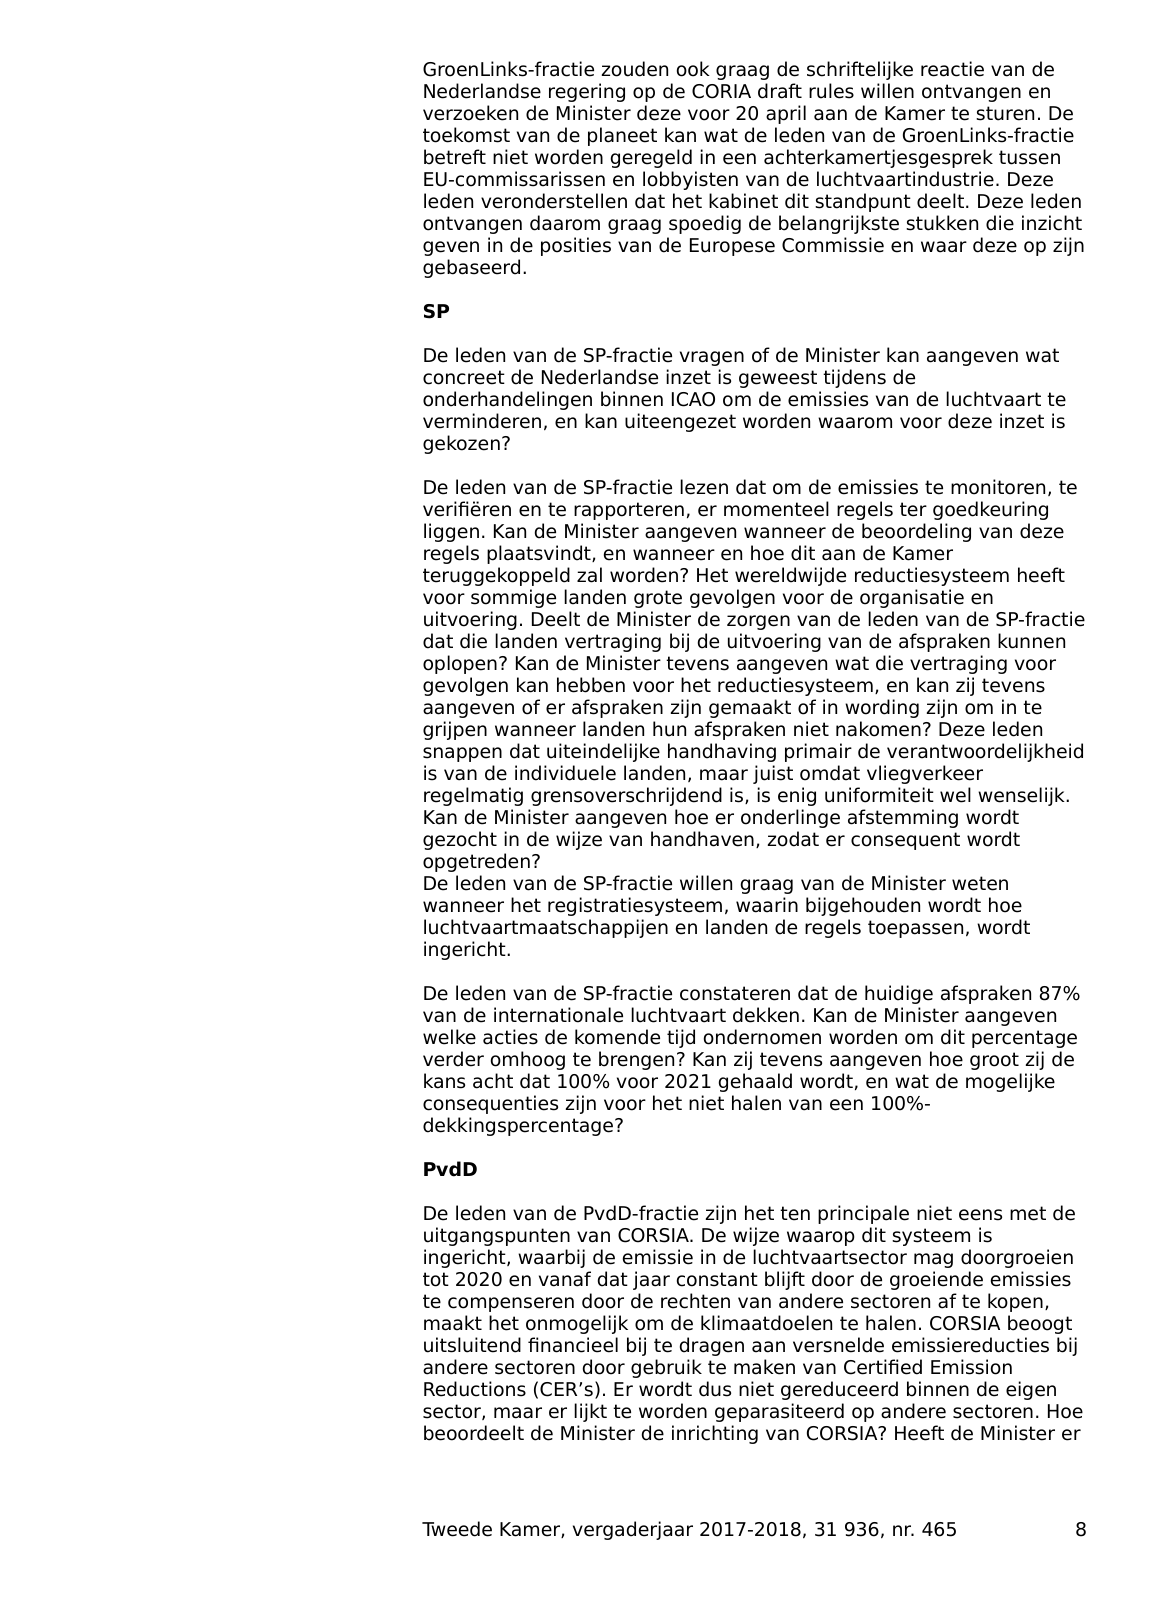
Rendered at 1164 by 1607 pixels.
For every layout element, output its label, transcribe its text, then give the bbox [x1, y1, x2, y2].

text GroenLinks-fractie zouden ook graag de schriftelijke reactie van de Nederlandse regering op de CORIA draft rules willen ontvangen en verzoeken de Minister deze voor 20 april aan de Kamer te sturen. De toekomst van de planeet kan wat de leden van de GroenLinks-fractie betreft niet worden geregeld in een achterkamertjesgesprek tussen EU-commissarissen en lobbyisten van de luchtvaartindustrie. Deze leden veronderstellen dat het kabinet dit standpunt deelt. Deze leden ontvangen daarom graag spoedig de belangrijkste stukken die inzicht geven in de posities van de Europese Commissie en waar deze op zijn gebaseerd. [422, 59, 1087, 279]
text De leden van de SP-fractie vragen of de Minister kan aangeven wat concreet de Nederlandse inzet is geweest tijdens de onderhandelingen binnen ICAO om de emissies van de luchtvaart te verminderen, en kan uiteengezet worden waarom voor deze inzet is gekozen? [422, 345, 1087, 455]
text De leden van de SP-fractie constateren dat de huidige afspraken 87% van de internationale luchtvaart dekken. Kan de Minister aangeven welke acties de komende tijd ondernomen worden om dit percentage verder omhoog te brengen? Kan zij tevens aangeven hoe groot zij de kans acht dat 100% voor 2021 gehaald wordt, en wat de mogelijke consequenties zijn voor het niet halen van een 100%-dekkingspercentage? [422, 983, 1087, 1137]
subtitle SP [422, 301, 1087, 323]
text De leden van de PvdD-fractie zijn het ten principale niet eens met de uitgangspunten van CORSIA. De wijze waarop dit systeem is ingericht, waarbij de emissie in de luchtvaartsector mag doorgroeien tot 2020 en vanaf dat jaar constant blijft door de groeiende emissies te compenseren door de rechten van andere sectoren af te kopen, maakt het onmogelijk om de klimaatdoelen te halen. CORSIA beoogt uitsluitend financieel bij te dragen aan versnelde emissiereducties bij andere sectoren door gebruik te maken van Certified Emission Reductions (CER’s). Er wordt dus niet gereduceerd binnen de eigen sector, maar er lijkt te worden geparasiteerd op andere sectoren. Hoe beoordeelt de Minister de inrichting van CORSIA? Heeft de Minister er [422, 1203, 1087, 1445]
text De leden van de SP-fractie lezen dat om de emissies te monitoren, te verifiëren en te rapporteren, er momenteel regels ter goedkeuring liggen. Kan de Minister aangeven wanneer de beoordeling van deze regels plaatsvindt, en wanneer en hoe dit aan de Kamer teruggekoppeld zal worden? Het wereldwijde reductiesysteem heeft voor sommige landen grote gevolgen voor de organisatie en uitvoering. Deelt de Minister de zorgen van de leden van de SP-fractie dat die landen vertraging bij de uitvoering van de afspraken kunnen oplopen? Kan de Minister tevens aangeven wat die vertraging voor gevolgen kan hebben voor het reductiesysteem, en kan zij tevens aangeven of er afspraken zijn gemaakt of in wording zijn om in te grijpen wanneer landen hun afspraken niet nakomen? Deze leden snappen dat uiteindelijke handhaving primair de verantwoordelijkheid is van de individuele landen, maar juist omdat vliegverkeer regelmatig grensoverschrijdend is, is enig uniformiteit wel wenselijk. Kan de Minister aangeven hoe er onderlinge afstemming wordt gezocht in de wijze van handhaven, zodat er consequent wordt opgetreden? [422, 477, 1087, 873]
subtitle PvdD [422, 1159, 1087, 1181]
text De leden van de SP-fractie willen graag van de Minister weten wanneer het registratiesysteem, waarin bijgehouden wordt hoe luchtvaartmaatschappijen en landen de regels toepassen, wordt ingericht. [422, 873, 1087, 961]
